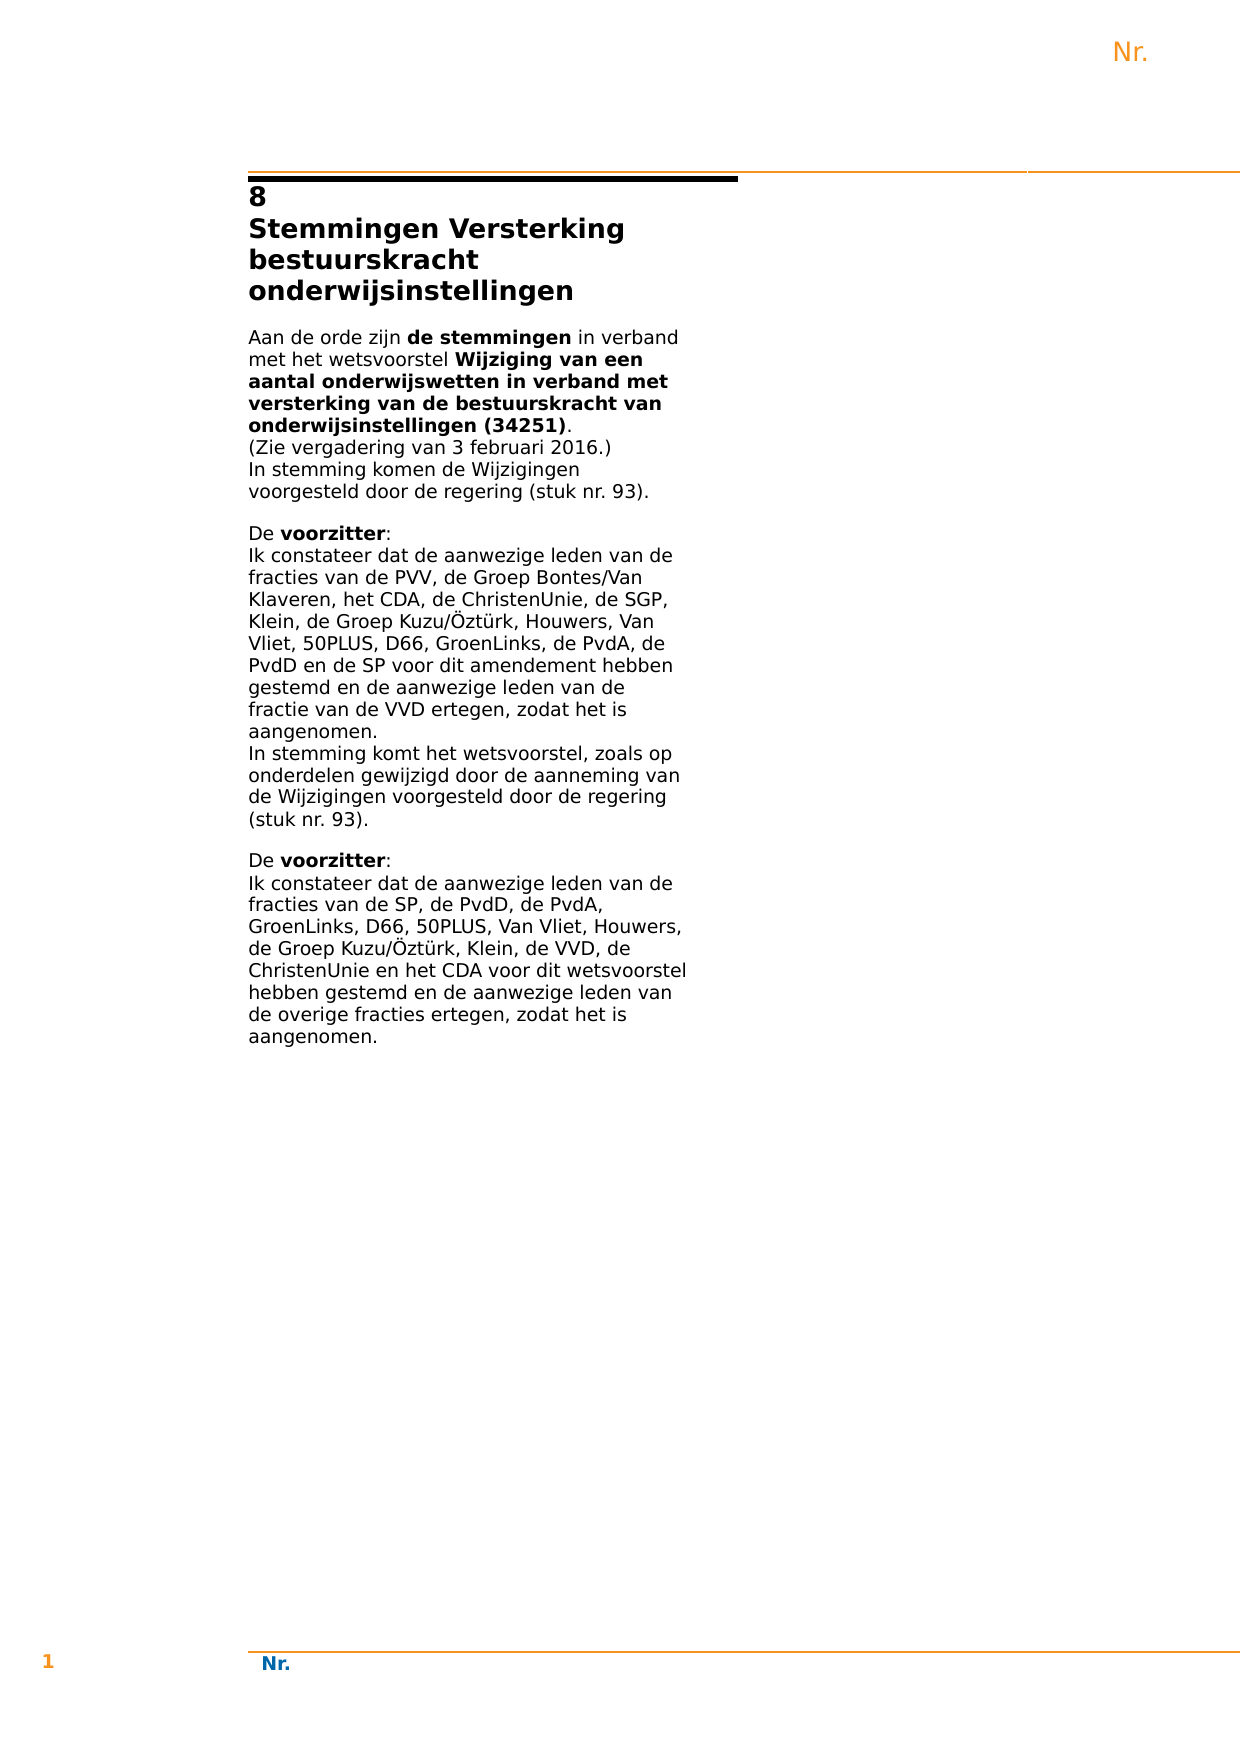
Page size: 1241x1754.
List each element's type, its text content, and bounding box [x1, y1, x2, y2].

text Aan de orde zijn de stemmingen in verband met het wetsvoorstel Wijziging van een aantal onderwijswetten in verband met versterking van de bestuurskracht van onderwijsinstellingen (34251). [248, 327, 691, 437]
text Ik constateer dat de aanwezige leden van de fracties van de PVV, de Groep Bontes/Van Klaveren, het CDA, de ChristenUnie, de SGP, Klein, de Groep Kuzu/Öztürk, Houwers, Van Vliet, 50PLUS, D66, GroenLinks, de PvdA, de PvdD en de SP voor dit amendement hebben gestemd en de aanwezige leden van de fractie van de VVD ertegen, zodat het is aangenomen. [248, 545, 691, 742]
text (Zie vergadering van 3 februari 2016.) [248, 437, 691, 459]
text In stemming komt het wetsvoorstel, zoals op onderdelen gewijzigd door de aanneming van de Wijzigingen voorgesteld door de regering (stuk nr. 93). [248, 742, 691, 830]
text Ik constateer dat de aanwezige leden van de fracties van de SP, de PvdD, de PvdA, GroenLinks, D66, 50PLUS, Van Vliet, Houwers, de Groep Kuzu/Öztürk, Klein, de VVD, de ChristenUnie en het CDA voor dit wetsvoorstel hebben gestemd en de aanwezige leden van de overige fracties ertegen, zodat het is aangenomen. [248, 872, 691, 1048]
title 8 Stemmingen Versterking bestuurskracht onderwijsinstellingen [248, 182, 691, 307]
text In stemming komen de Wijzigingen voorgesteld door de regering (stuk nr. 93). [248, 459, 691, 503]
text De voorzitter: [248, 850, 691, 872]
text De voorzitter: [248, 523, 691, 545]
